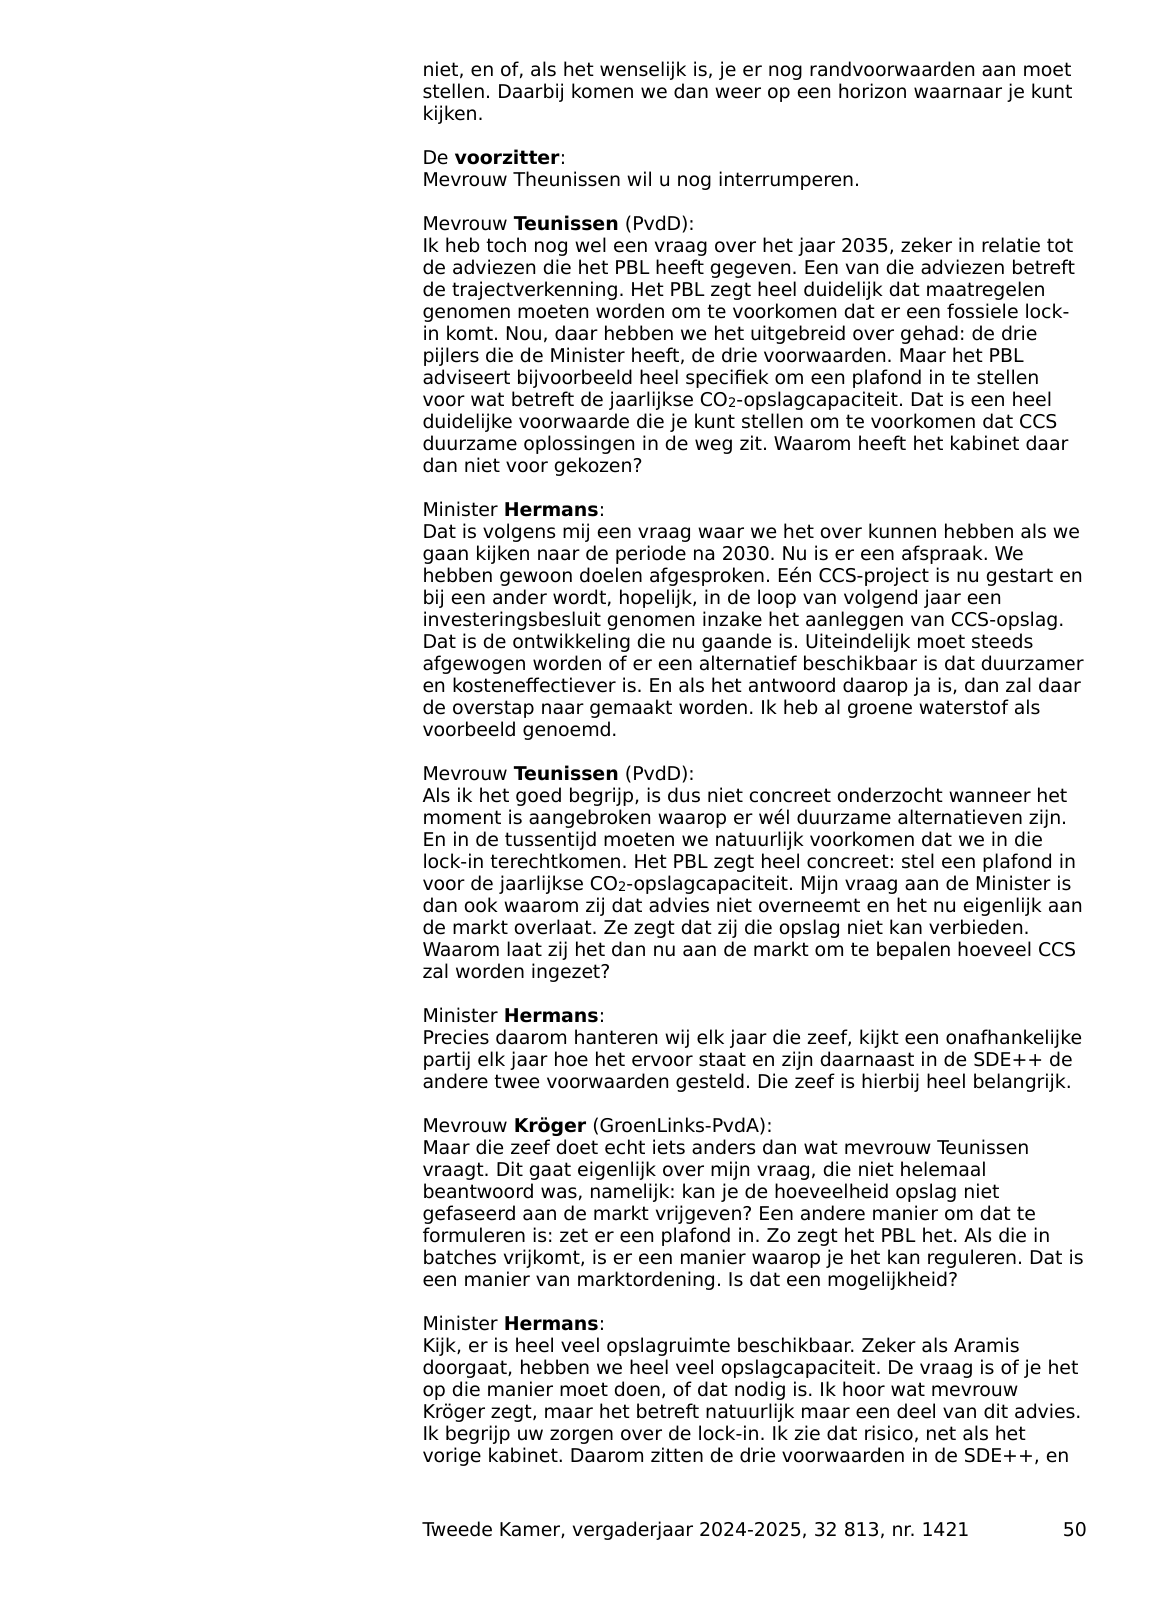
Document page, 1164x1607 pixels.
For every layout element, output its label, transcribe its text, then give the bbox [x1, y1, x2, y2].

text Mevrouw Kröger (GroenLinks-PvdA): [422, 1115, 1087, 1137]
text Minister Hermans: [422, 1313, 1087, 1335]
text Minister Hermans: [422, 1005, 1087, 1027]
text Als ik het goed begrijp, is dus niet concreet onderzocht wanneer het moment is aangebroken waarop er wél duurzame alternatieven zijn. En in de tussentijd moeten we natuurlijk voorkomen dat we in die lock-in terechtkomen. Het PBL zegt heel concreet: stel een plafond in voor de jaarlijkse CO2-opslagcapaciteit. Mijn vraag aan de Minister is dan ook waarom zij dat advies niet overneemt en het nu eigenlijk aan de markt overlaat. Ze zegt dat zij die opslag niet kan verbieden. Waarom laat zij het dan nu aan de markt om te bepalen hoeveel CCS zal worden ingezet? [422, 785, 1087, 983]
text Dat is volgens mij een vraag waar we het over kunnen hebben als we gaan kijken naar de periode na 2030. Nu is er een afspraak. We hebben gewoon doelen afgesproken. Eén CCS-project is nu gestart en bij een ander wordt, hopelijk, in de loop van volgend jaar een investeringsbesluit genomen inzake het aanleggen van CCS-opslag. Dat is de ontwikkeling die nu gaande is. Uiteindelijk moet steeds afgewogen worden of er een alternatief beschikbaar is dat duurzamer en kosteneffectiever is. En als het antwoord daarop ja is, dan zal daar de overstap naar gemaakt worden. Ik heb al groene waterstof als voorbeeld genoemd. [422, 521, 1087, 741]
text Mevrouw Theunissen wil u nog interrumperen. [422, 169, 1087, 191]
text Kijk, er is heel veel opslagruimte beschikbaar. Zeker als Aramis doorgaat, hebben we heel veel opslagcapaciteit. De vraag is of je het op die manier moet doen, of dat nodig is. Ik hoor wat mevrouw Kröger zegt, maar het betreft natuurlijk maar een deel van dit advies. Ik begrijp uw zorgen over de lock-in. Ik zie dat risico, net als het vorige kabinet. Daarom zitten de drie voorwaarden in de SDE++, en [422, 1335, 1087, 1467]
text Ik heb toch nog wel een vraag over het jaar 2035, zeker in relatie tot de adviezen die het PBL heeft gegeven. Een van die adviezen betreft de trajectverkenning. Het PBL zegt heel duidelijk dat maatregelen genomen moeten worden om te voorkomen dat er een fossiele lock-in komt. Nou, daar hebben we het uitgebreid over gehad: de drie pijlers die de Minister heeft, de drie voorwaarden. Maar het PBL adviseert bijvoorbeeld heel specifiek om een plafond in te stellen voor wat betreft de jaarlijkse CO2-opslagcapaciteit. Dat is een heel duidelijke voorwaarde die je kunt stellen om te voorkomen dat CCS duurzame oplossingen in de weg zit. Waarom heeft het kabinet daar dan niet voor gekozen? [422, 235, 1087, 477]
text Mevrouw Teunissen (PvdD): [422, 213, 1087, 235]
text niet, en of, als het wenselijk is, je er nog randvoorwaarden aan moet stellen. Daarbij komen we dan weer op een horizon waarnaar je kunt kijken. [422, 59, 1087, 125]
text Minister Hermans: [422, 499, 1087, 521]
text Precies daarom hanteren wij elk jaar die zeef, kijkt een onafhankelijke partij elk jaar hoe het ervoor staat en zijn daarnaast in de SDE++ de andere twee voorwaarden gesteld. Die zeef is hierbij heel belangrijk. [422, 1027, 1087, 1093]
text Maar die zeef doet echt iets anders dan wat mevrouw Teunissen vraagt. Dit gaat eigenlijk over mijn vraag, die niet helemaal beantwoord was, namelijk: kan je de hoeveelheid opslag niet gefaseerd aan de markt vrijgeven? Een andere manier om dat te formuleren is: zet er een plafond in. Zo zegt het PBL het. Als die in batches vrijkomt, is er een manier waarop je het kan reguleren. Dat is een manier van marktordening. Is dat een mogelijkheid? [422, 1137, 1087, 1291]
text De voorzitter: [422, 147, 1087, 169]
text Mevrouw Teunissen (PvdD): [422, 763, 1087, 785]
